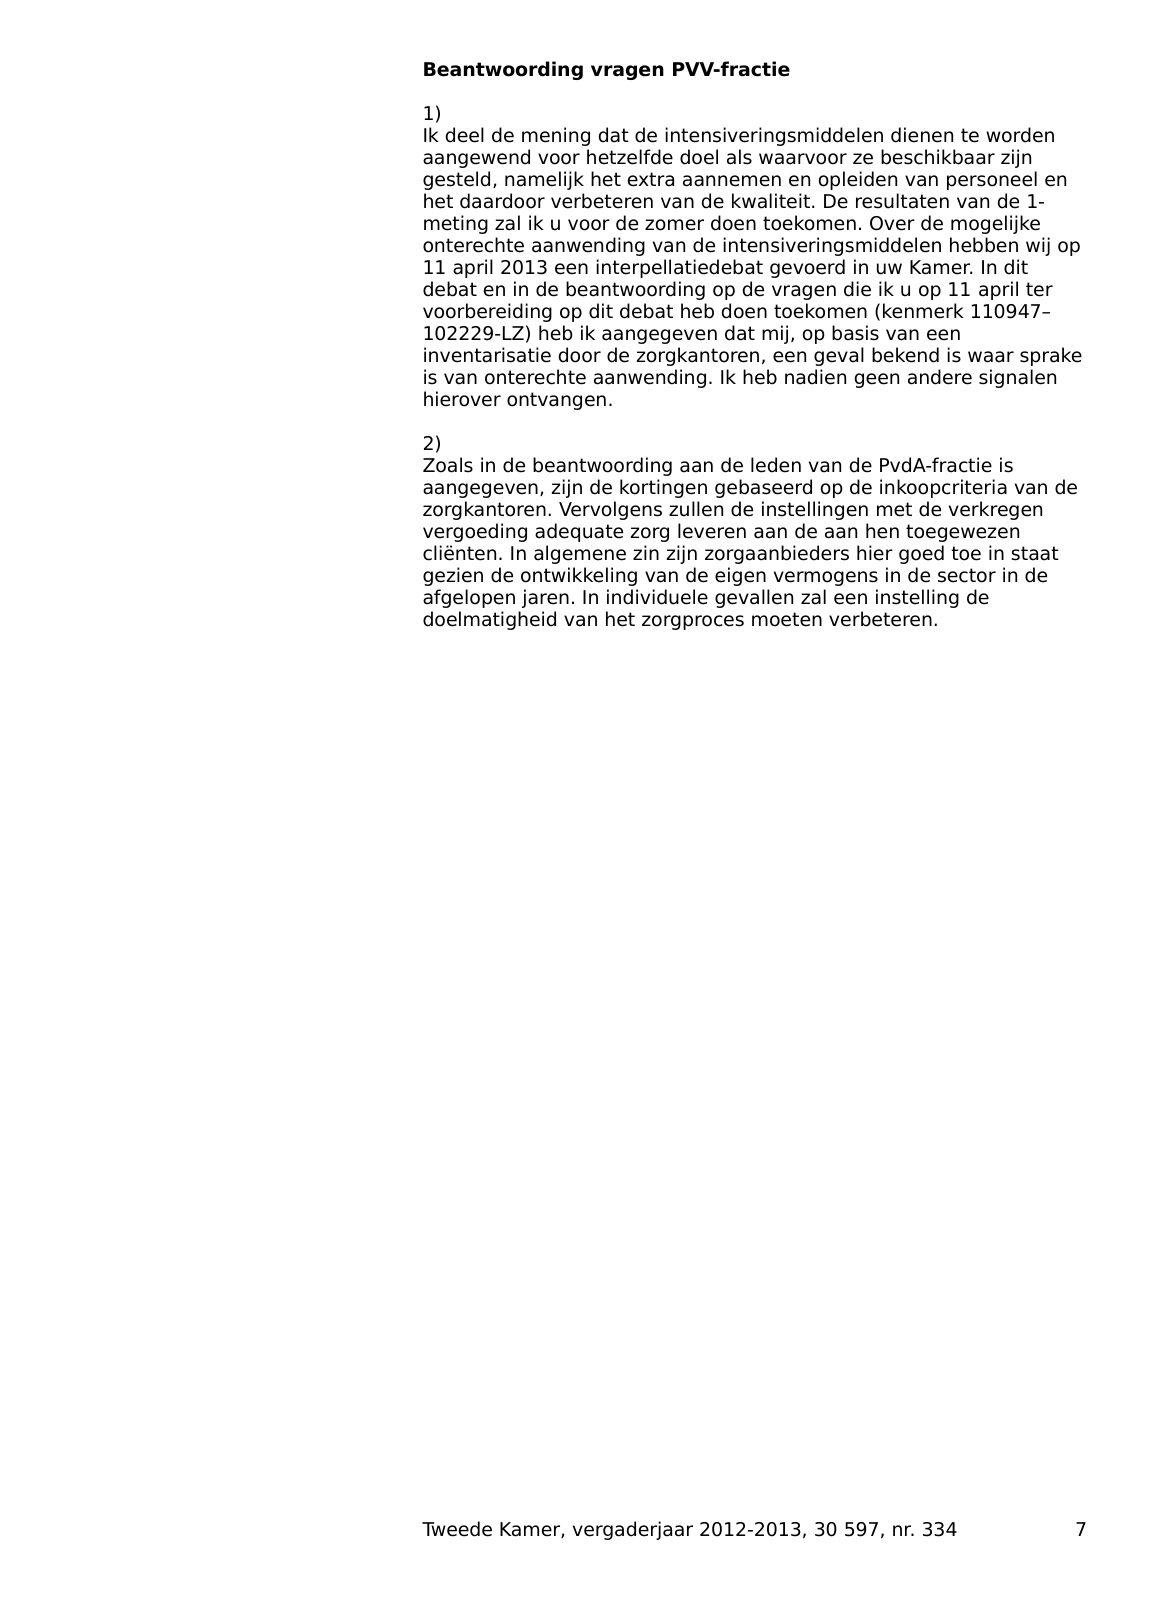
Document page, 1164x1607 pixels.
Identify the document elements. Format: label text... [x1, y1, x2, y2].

text 1) [422, 103, 1087, 125]
text 2) [422, 433, 1087, 455]
subtitle Beantwoording vragen PVV-fractie [422, 59, 1087, 81]
text Zoals in de beantwoording aan de leden van de PvdA-fractie is aangegeven, zijn de kortingen gebaseerd op de inkoopcriteria van de zorgkantoren. Vervolgens zullen de instellingen met de verkregen vergoeding adequate zorg leveren aan de aan hen toegewezen cliënten. In algemene zin zijn zorgaanbieders hier goed toe in staat gezien de ontwikkeling van de eigen vermogens in de sector in de afgelopen jaren. In individuele gevallen zal een instelling de doelmatigheid van het zorgproces moeten verbeteren. [422, 455, 1087, 631]
text Ik deel de mening dat de intensiveringsmiddelen dienen te worden aangewend voor hetzelfde doel als waarvoor ze beschikbaar zijn gesteld, namelijk het extra aannemen en opleiden van personeel en het daardoor verbeteren van de kwaliteit. De resultaten van de 1-meting zal ik u voor de zomer doen toekomen. Over de mogelijke onterechte aanwending van de intensiveringsmiddelen hebben wij op 11 april 2013 een interpellatiedebat gevoerd in uw Kamer. In dit debat en in de beantwoording op de vragen die ik u op 11 april ter voorbereiding op dit debat heb doen toekomen (kenmerk 110947–102229-LZ) heb ik aangegeven dat mij, op basis van een inventarisatie door de zorgkantoren, een geval bekend is waar sprake is van onterechte aanwending. Ik heb nadien geen andere signalen hierover ontvangen. [422, 125, 1087, 411]
